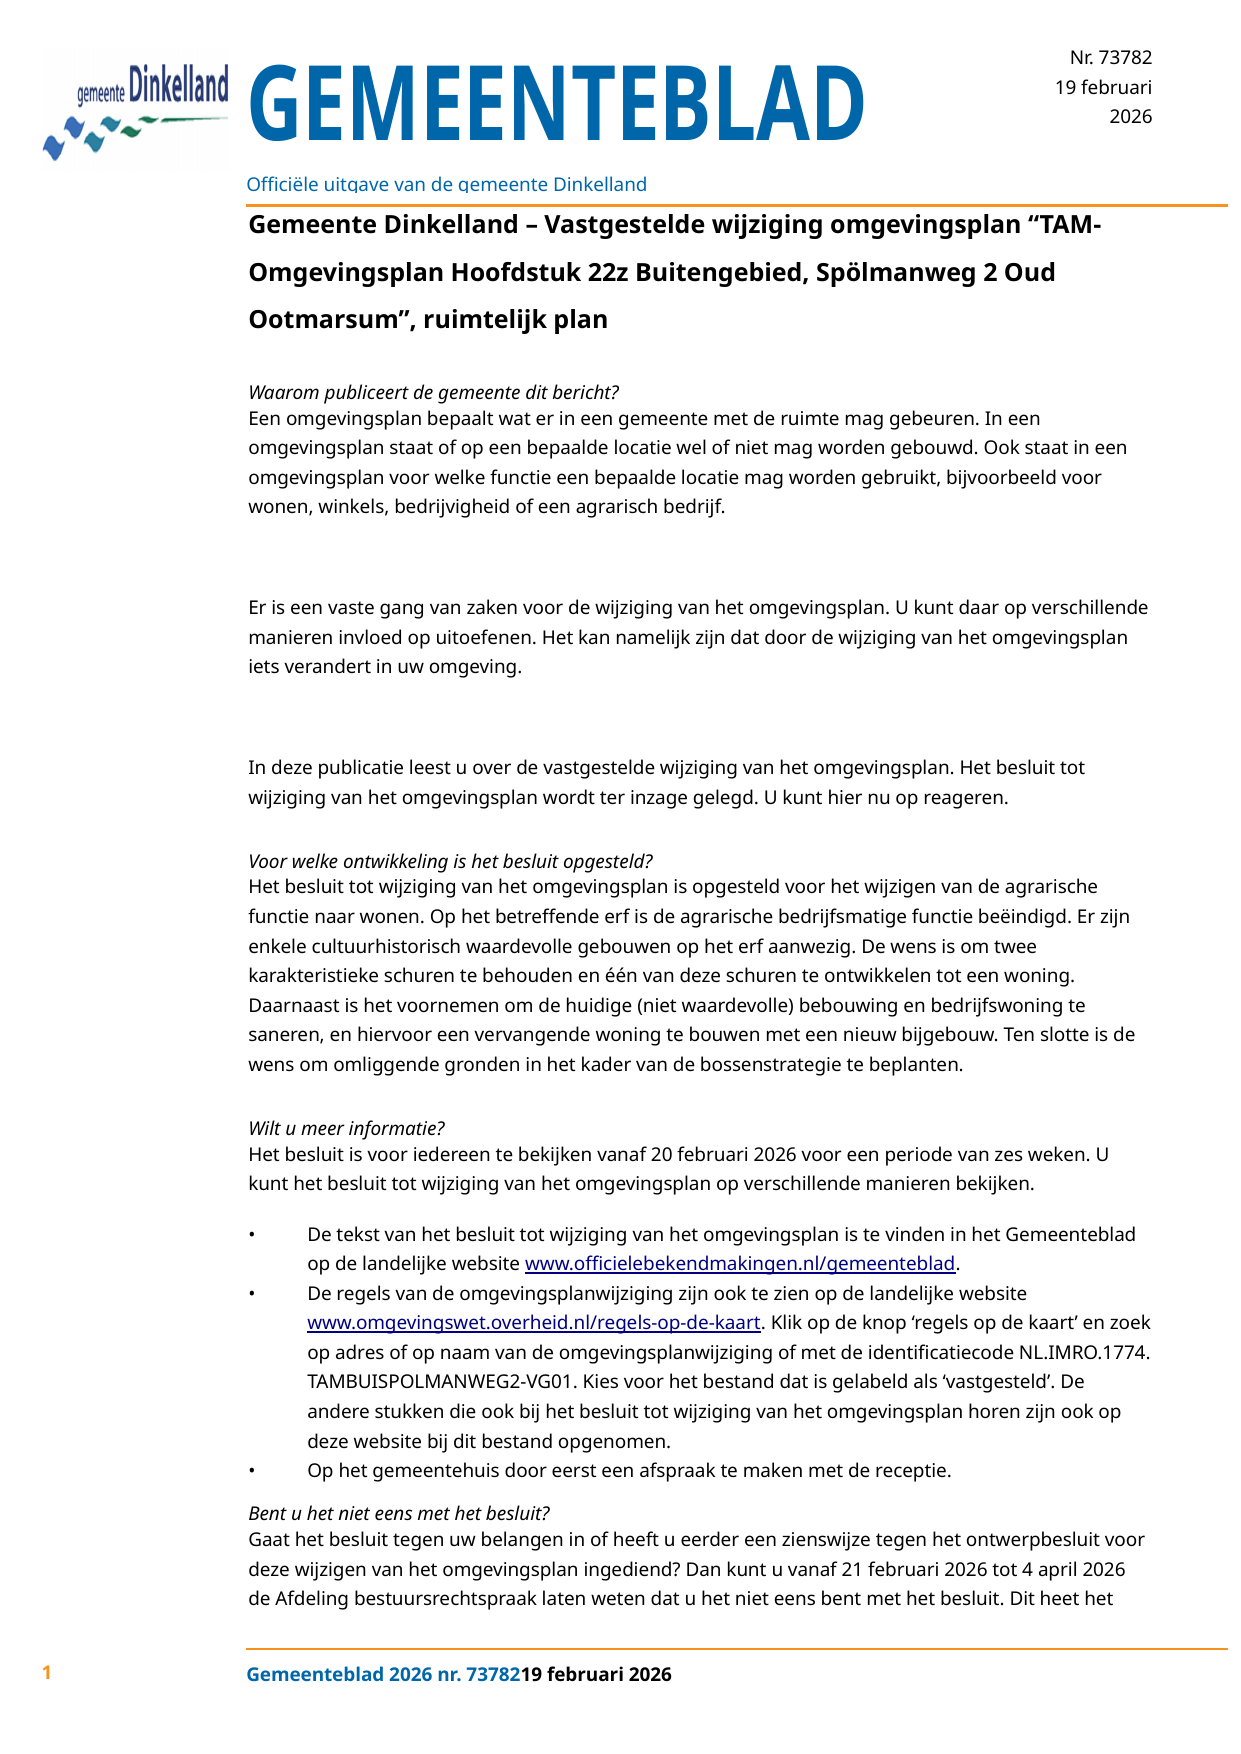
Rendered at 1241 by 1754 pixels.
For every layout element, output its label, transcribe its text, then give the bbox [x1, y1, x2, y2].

text Wilt u meer informatie? [248, 1115, 1152, 1141]
text Gaat het besluit tegen uw belangen in of heeft u eerder een zienswijze tegen het ontwerpbesluit voor deze wijzigen van het omgevingsplan ingediend? Dan kunt u vanaf 21 februari 2026 tot 4 april 2026 de Afdeling bestuursrechtspraak laten weten dat u het niet eens bent met het besluit. Dit heet het [248, 1526, 1152, 1611]
text Bent u het niet eens met het besluit? [248, 1501, 1152, 1526]
list De tekst van het besluit tot wijziging van het omgevingsplan is te vinden in het Gemeenteblad op de landelijke website www.officielebekendmakingen.nl/gemeenteblad. [248, 1221, 1152, 1276]
text Een omgevingsplan bepaalt wat er in een gemeente met de ruimte mag gebeuren. In een omgevingsplan staat of op een bepaalde locatie wel of niet mag worden gebouwd. Ook staat in een omgevingsplan voor welke functie een bepaalde locatie mag worden gebruikt, bijvoorbeeld voor wonen, winkels, bedrijvigheid of een agrarisch bedrijf. [248, 405, 1152, 519]
text Het besluit is voor iedereen te bekijken vanaf 20 februari 2026 voor een periode van zes weken. U kunt het besluit tot wijziging van het omgevingsplan op verschillende manieren bekijken. [248, 1141, 1152, 1196]
picture [41, 47, 231, 172]
text Voor welke ontwikkeling is het besluit opgesteld? [248, 848, 1152, 874]
list De regels van de omgevingsplanwijziging zijn ook te zien op de landelijke website www.omgevingswet.overheid.nl/regels-op-de-kaart. Klik op de knop ‘regels op de kaart’ en zoek op adres of op naam van de omgevingsplanwijziging of met de identificatiecode NL.IMRO.1774. TAMBUISPOLMANWEG2-VG01. Kies voor het bestand dat is gelabeld als ‘vastgesteld’. De andere stukken die ook bij het besluit tot wijziging van het omgevingsplan horen zijn ook op deze website bij dit bestand opgenomen. [248, 1280, 1152, 1454]
list Op het gemeentehuis door eerst een afspraak te maken met de receptie. [248, 1457, 1152, 1483]
text Waarom publiceert de gemeente dit bericht? [248, 379, 1152, 405]
text Gemeente Dinkelland – Vastgestelde wijziging omgevingsplan “TAM-Omgevingsplan Hoofdstuk 22z Buitengebied, Spölmanweg 2 Oud Ootmarsum”, ruimtelijk plan [248, 207, 1152, 336]
text Er is een vaste gang van zaken voor de wijziging van het omgevingsplan. U kunt daar op verschillende manieren invloed op uitoefenen. Het kan namelijk zijn dat door de wijziging van het omgevingsplan iets verandert in uw omgeving. [248, 594, 1152, 679]
text Het besluit tot wijziging van het omgevingsplan is opgesteld voor het wijzigen van de agrarische functie naar wonen. Op het betreffende erf is de agrarische bedrijfsmatige functie beëindigd. Er zijn enkele cultuurhistorisch waardevolle gebouwen op het erf aanwezig. De wens is om twee karakteristieke schuren te behouden en één van deze schuren te ontwikkelen tot een woning. Daarnaast is het voornemen om de huidige (niet waardevolle) bebouwing en bedrijfswoning te saneren, en hiervoor een vervangende woning te bouwen met een nieuw bijgebouw. Ten slotte is de wens om omliggende gronden in het kader van de bossenstrategie te beplanten. [248, 874, 1152, 1077]
text In deze publicatie leest u over de vastgestelde wijziging van het omgevingsplan. Het besluit tot wijziging van het omgevingsplan wordt ter inzage gelegd. U kunt hier nu op reageren. [248, 754, 1152, 810]
